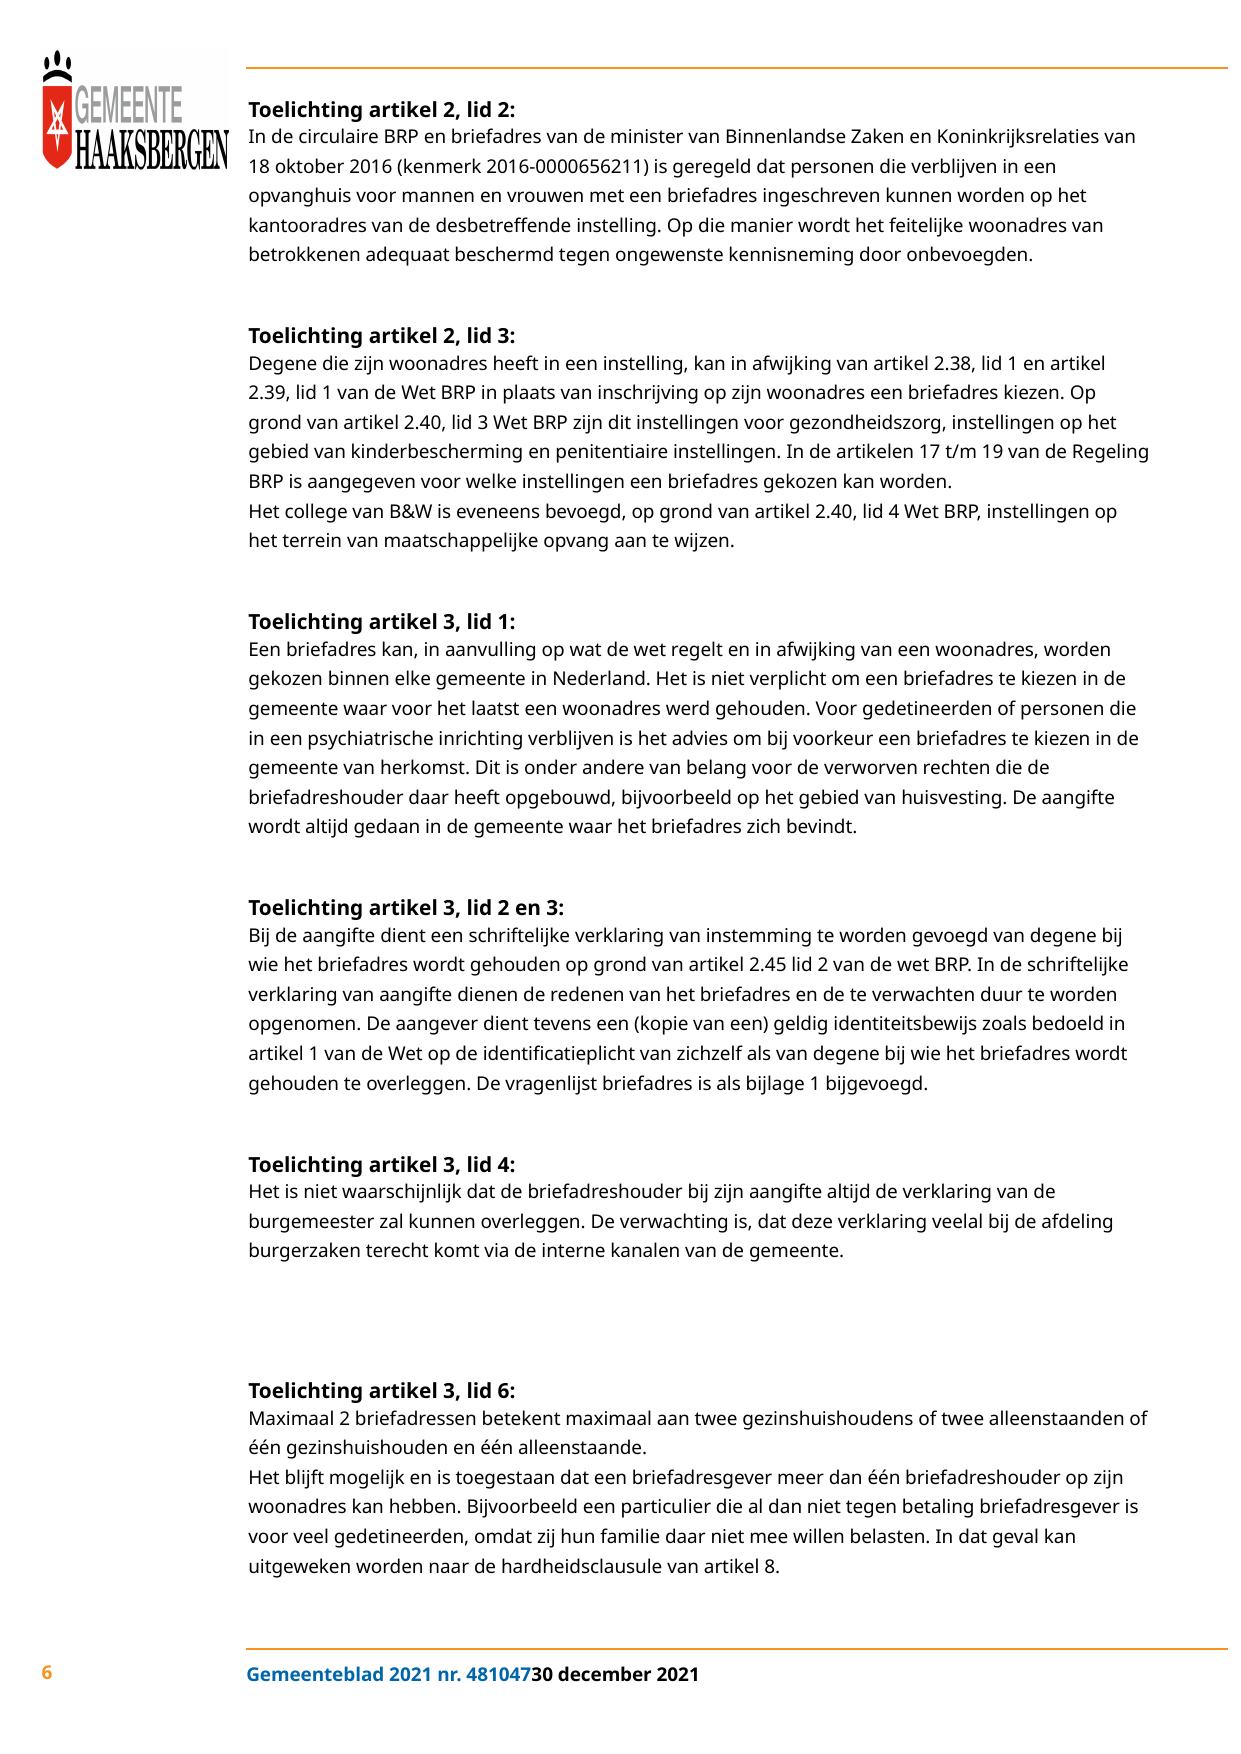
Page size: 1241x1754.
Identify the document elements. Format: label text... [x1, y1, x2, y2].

text Het blijft mogelijk en is toegestaan dat een briefadresgever meer dan één briefadreshouder op zijn woonadres kan hebben. Bijvoorbeeld een particulier die al dan niet tegen betaling briefadresgever is voor veel gedetineerden, omdat zij hun familie daar niet mee willen belasten. In dat geval kan uitgeweken worden naar de hardheidsclausule van artikel 8. [248, 1464, 1152, 1579]
text Het is niet waarschijnlijk dat de briefadreshouder bij zijn aangifte altijd de verklaring van de burgemeester zal kunnen overleggen. De verwachting is, dat deze verklaring veelal bij de afdeling burgerzaken terecht komt via de interne kanalen van de gemeente. [248, 1178, 1152, 1263]
text Toelichting artikel 3, lid 6: [248, 1377, 1152, 1405]
text Een briefadres kan, in aanvulling op wat de wet regelt en in afwijking van een woonadres, worden gekozen binnen elke gemeente in Nederland. Het is niet verplicht om een briefadres te kiezen in de gemeente waar voor het laatst een woonadres werd gehouden. Voor gedetineerden of personen die in een psychiatrische inrichting verblijven is het advies om bij voorkeur een briefadres te kiezen in de gemeente van herkomst. Dit is onder andere van belang voor de verworven rechten die de briefadreshouder daar heeft opgebouwd, bijvoorbeeld op het gebied van huisvesting. De aangifte wordt altijd gedaan in de gemeente waar het briefadres zich bevindt. [248, 636, 1152, 839]
text Het college van B&W is eveneens bevoegd, op grond van artikel 2.40, lid 4 Wet BRP, instellingen op het terrein van maatschappelijke opvang aan te wijzen. [248, 498, 1152, 553]
text Toelichting artikel 3, lid 2 en 3: [248, 893, 1152, 922]
text Toelichting artikel 2, lid 3: [248, 322, 1152, 350]
text Bij de aangifte dient een schriftelijke verklaring van instemming te worden gevoegd van degene bij wie het briefadres wordt gehouden op grond van artikel 2.45 lid 2 van de wet BRP. In de schriftelijke verklaring van aangifte dienen de redenen van het briefadres en de te verwachten duur te worden opgenomen. De aangever dient tevens een (kopie van een) geldig identiteitsbewijs zoals bedoeld in artikel 1 van de Wet op de identificatieplicht van zichzelf als van degene bij wie het briefadres wordt gehouden te overleggen. De vragenlijst briefadres is als bijlage 1 bijgevoegd. [248, 922, 1152, 1096]
text Degene die zijn woonadres heeft in een instelling, kan in afwijking van artikel 2.38, lid 1 en artikel 2.39, lid 1 van de Wet BRP in plaats van inschrijving op zijn woonadres een briefadres kiezen. Op grond van artikel 2.40, lid 3 Wet BRP zijn dit instellingen voor gezondheidszorg, instellingen op het gebied van kinderbescherming en penitentiaire instellingen. In de artikelen 17 t/m 19 van de Regeling BRP is aangegeven voor welke instellingen een briefadres gekozen kan worden. [248, 350, 1152, 494]
picture [41, 47, 231, 172]
text Toelichting artikel 3, lid 4: [248, 1150, 1152, 1178]
text Maximaal 2 briefadressen betekent maximaal aan twee gezinshuishoudens of twee alleenstaanden of één gezinshuishouden en één alleenstaande. [248, 1405, 1152, 1460]
text Toelichting artikel 3, lid 1: [248, 607, 1152, 636]
text Toelichting artikel 2, lid 2: [248, 95, 1152, 123]
text In de circulaire BRP en briefadres van de minister van Binnenlandse Zaken en Koninkrijksrelaties van 18 oktober 2016 (kenmerk 2016-0000656211) is geregeld dat personen die verblijven in een opvanghuis voor mannen en vrouwen met een briefadres ingeschreven kunnen worden op het kantooradres van de desbetreffende instelling. Op die manier wordt het feitelijke woonadres van betrokkenen adequaat beschermd tegen ongewenste kennisneming door onbevoegden. [248, 123, 1152, 267]
